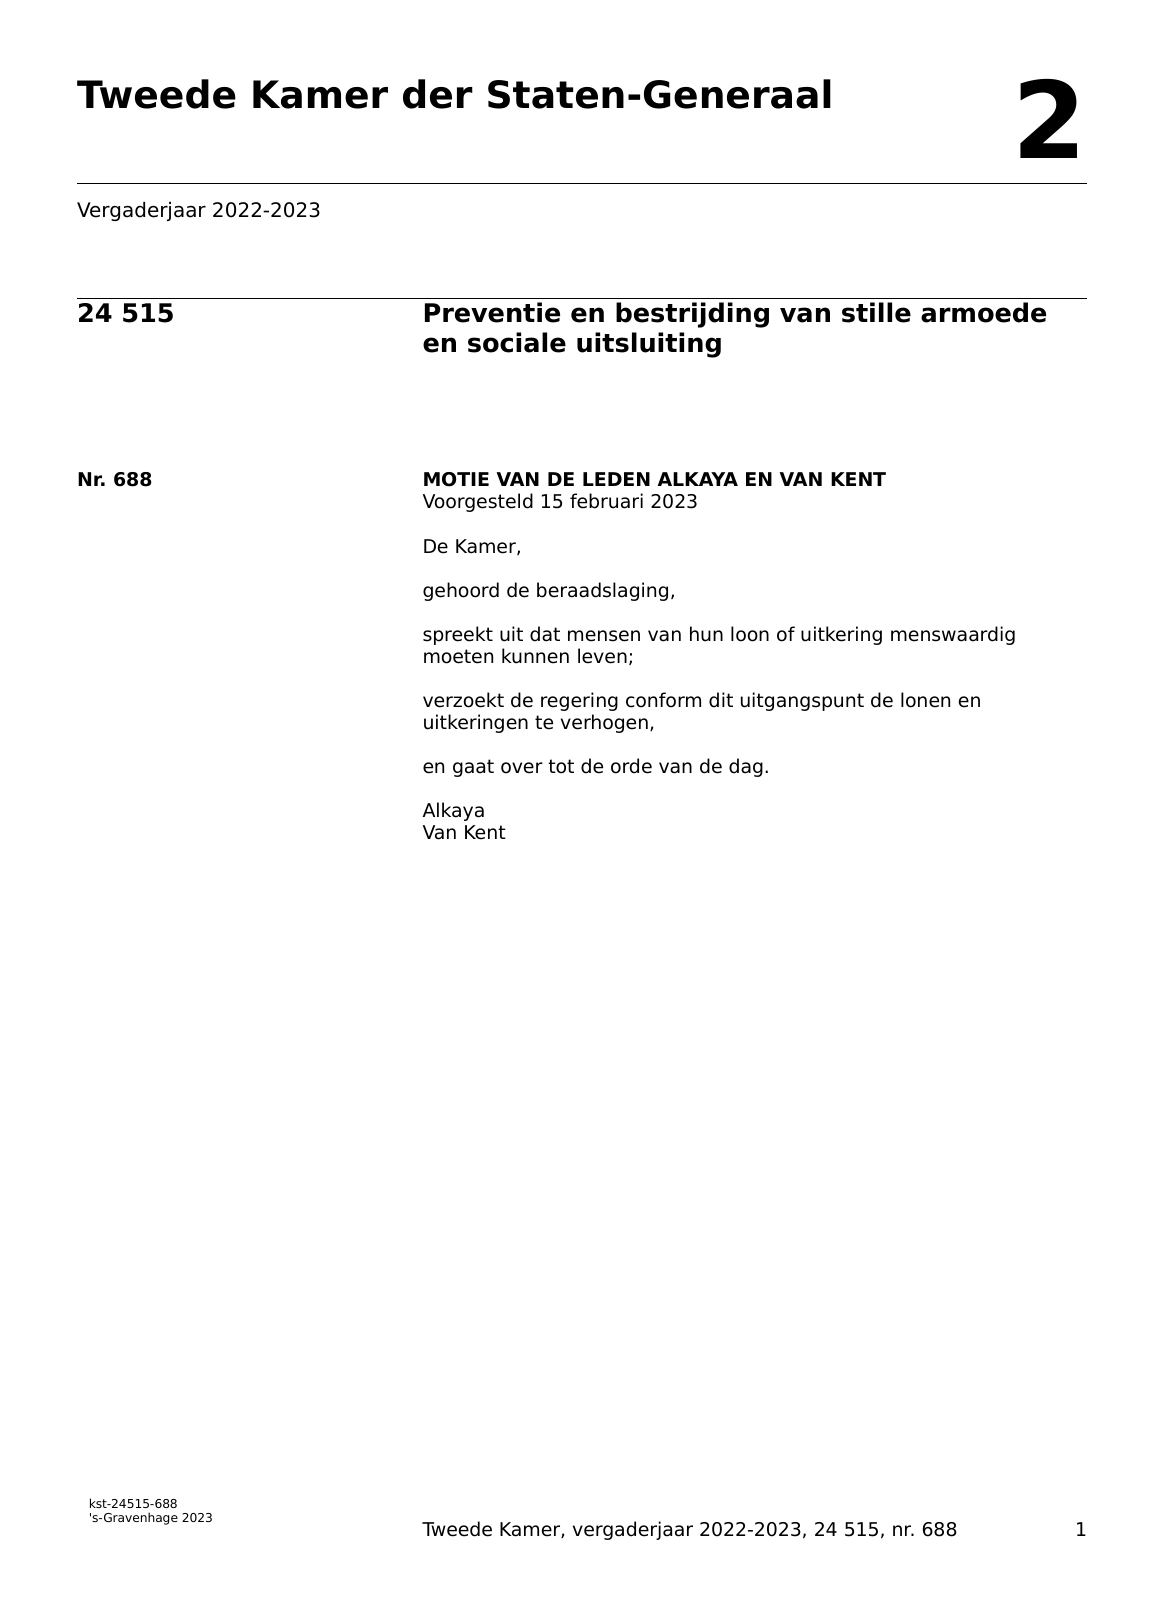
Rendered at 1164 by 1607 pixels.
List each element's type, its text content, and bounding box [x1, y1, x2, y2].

subtitle 24 515 Preventie en bestrijding van stille armoede en sociale uitsluiting [77, 299, 1087, 358]
text Van Kent [422, 822, 1087, 844]
text en gaat over tot de orde van de dag. [422, 756, 1087, 778]
table_cell Vergaderjaar 2022-2023 [77, 184, 1087, 298]
text Alkaya [422, 800, 1087, 822]
text spreekt uit dat mensen van hun loon of uitkering menswaardig moeten kunnen leven; [422, 624, 1087, 668]
subtitle Nr. 688 MOTIE VAN DE LEDEN ALKAYA EN VAN KENT [77, 469, 1087, 491]
text Voorgesteld 15 februari 2023 [422, 491, 1087, 513]
text gehoord de beraadslaging, [422, 580, 1087, 602]
text De Kamer, [422, 536, 1087, 557]
text verzoekt de regering conform dit uitgangspunt de lonen en uitkeringen te verhogen, [422, 690, 1087, 734]
table_header 2 [886, 59, 1087, 183]
text 's-Gravenhage 2023 [88, 1511, 323, 1525]
text kst-24515-688 [88, 1497, 323, 1511]
table_header Tweede Kamer der Staten-Generaal [77, 59, 886, 183]
